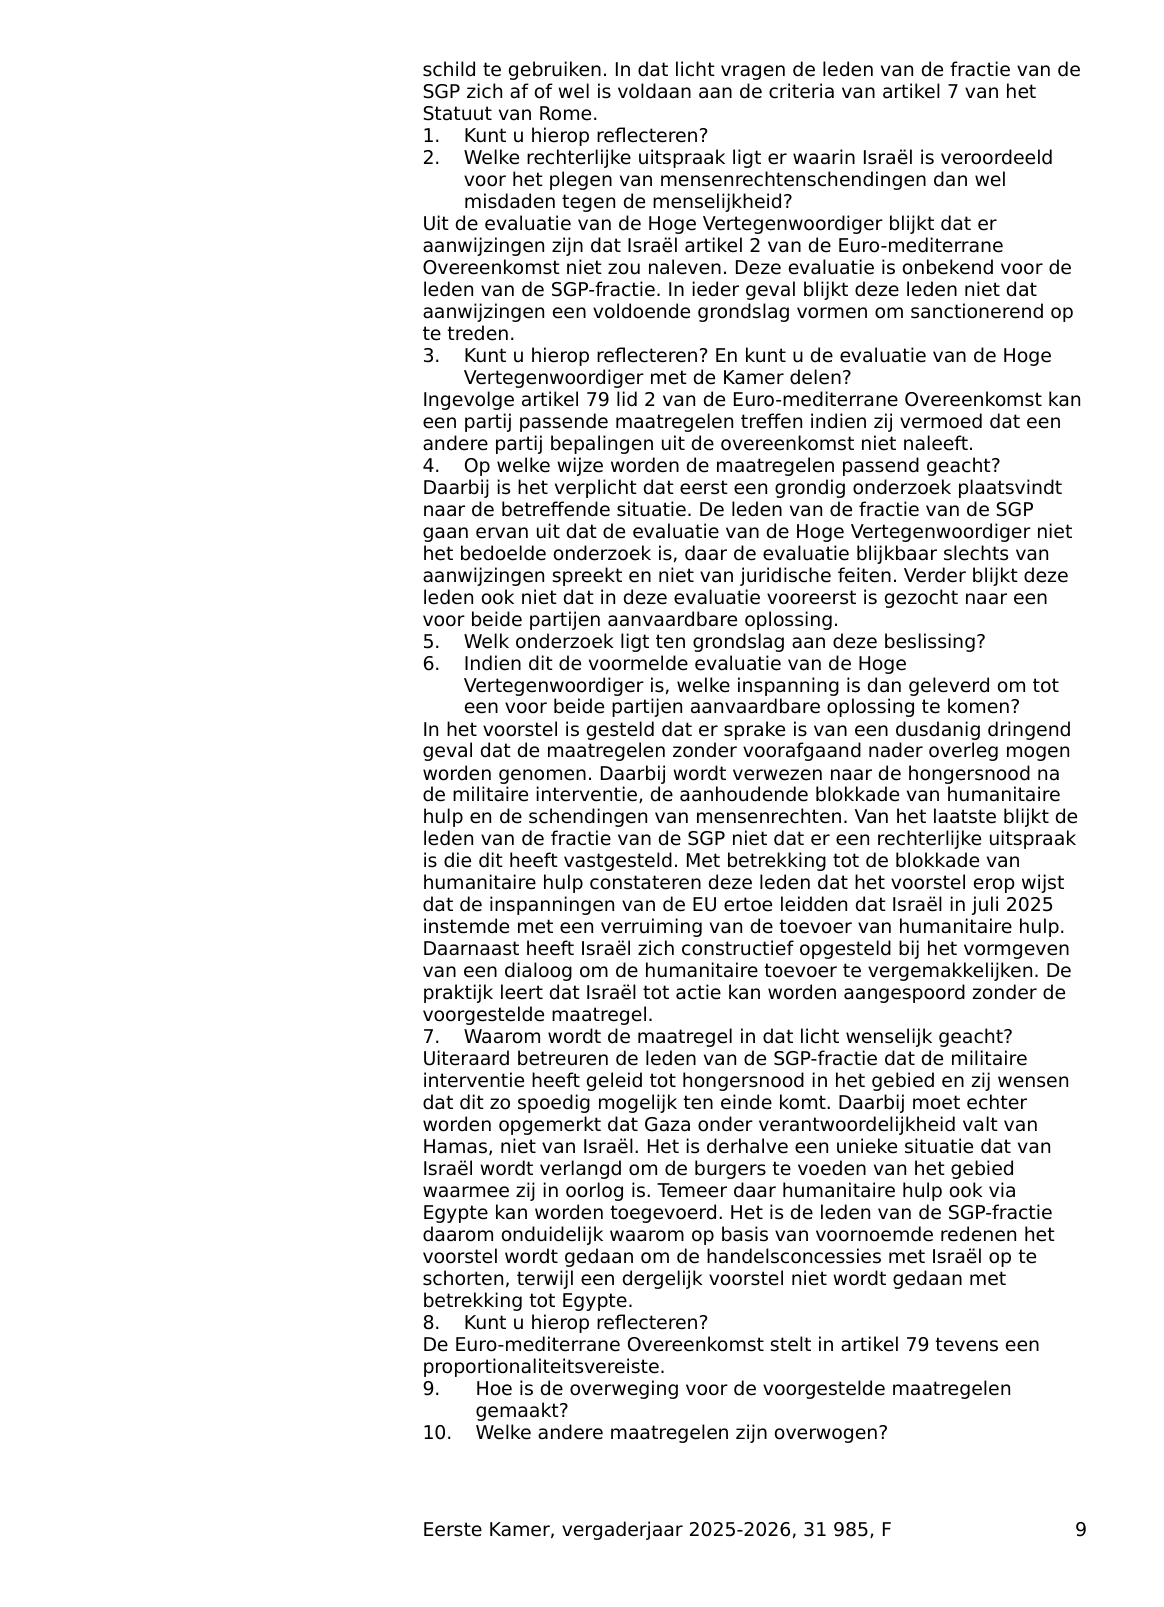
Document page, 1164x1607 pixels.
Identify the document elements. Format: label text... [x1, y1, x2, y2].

text 10. Welke andere maatregelen zijn overwogen? [422, 1422, 1087, 1444]
text 1. Kunt u hierop reflecteren? [422, 125, 1087, 147]
text 2. Welke rechterlijke uitspraak ligt er waarin Israël is veroordeeld voor het plegen van mensenrechtenschendingen dan wel misdaden tegen de menselijkheid? [422, 147, 1087, 213]
text Ingevolge artikel 79 lid 2 van de Euro-mediterrane Overeenkomst kan een partij passende maatregelen treffen indien zij vermoed dat een andere partij bepalingen uit de overeenkomst niet naleeft. [422, 389, 1087, 455]
text schild te gebruiken. In dat licht vragen de leden van de fractie van de SGP zich af of wel is voldaan aan de criteria van artikel 7 van het Statuut van Rome. [422, 59, 1087, 125]
text 8. Kunt u hierop reflecteren? [422, 1312, 1087, 1334]
text De Euro-mediterrane Overeenkomst stelt in artikel 79 tevens een proportionaliteitsvereiste. [422, 1334, 1087, 1378]
text 9. Hoe is de overweging voor de voorgestelde maatregelen gemaakt? [422, 1378, 1087, 1422]
text Uit de evaluatie van de Hoge Vertegenwoordiger blijkt dat er aanwijzingen zijn dat Israël artikel 2 van de Euro-mediterrane Overeenkomst niet zou naleven. Deze evaluatie is onbekend voor de leden van de SGP-fractie. In ieder geval blijkt deze leden niet dat aanwijzingen een voldoende grondslag vormen om sanctionerend op te treden. [422, 213, 1087, 345]
text 6. Indien dit de voormelde evaluatie van de Hoge Vertegenwoordiger is, welke inspanning is dan geleverd om tot een voor beide partijen aanvaardbare oplossing te komen? [422, 652, 1087, 718]
text 4. Op welke wijze worden de maatregelen passend geacht? [422, 455, 1087, 477]
text 3. Kunt u hierop reflecteren? En kunt u de evaluatie van de Hoge Vertegenwoordiger met de Kamer delen? [422, 345, 1087, 389]
text In het voorstel is gesteld dat er sprake is van een dusdanig dringend geval dat de maatregelen zonder voorafgaand nader overleg mogen worden genomen. Daarbij wordt verwezen naar de hongersnood na de militaire interventie, de aanhoudende blokkade van humanitaire hulp en de schendingen van mensenrechten. Van het laatste blijkt de leden van de fractie van de SGP niet dat er een rechterlijke uitspraak is die dit heeft vastgesteld. Met betrekking tot de blokkade van humanitaire hulp constateren deze leden dat het voorstel erop wijst dat de inspanningen van de EU ertoe leidden dat Israël in juli 2025 instemde met een verruiming van de toevoer van humanitaire hulp. Daarnaast heeft Israël zich constructief opgesteld bij het vormgeven van een dialoog om de humanitaire toevoer te vergemakkelijken. De praktijk leert dat Israël tot actie kan worden aangespoord zonder de voorgestelde maatregel. [422, 718, 1087, 1026]
text Daarbij is het verplicht dat eerst een grondig onderzoek plaatsvindt naar de betreffende situatie. De leden van de fractie van de SGP gaan ervan uit dat de evaluatie van de Hoge Vertegenwoordiger niet het bedoelde onderzoek is, daar de evaluatie blijkbaar slechts van aanwijzingen spreekt en niet van juridische feiten. Verder blijkt deze leden ook niet dat in deze evaluatie vooreerst is gezocht naar een voor beide partijen aanvaardbare oplossing. [422, 477, 1087, 631]
text Uiteraard betreuren de leden van de SGP-fractie dat de militaire interventie heeft geleid tot hongersnood in het gebied en zij wensen dat dit zo spoedig mogelijk ten einde komt. Daarbij moet echter worden opgemerkt dat Gaza onder verantwoordelijkheid valt van Hamas, niet van Israël. Het is derhalve een unieke situatie dat van Israël wordt verlangd om de burgers te voeden van het gebied waarmee zij in oorlog is. Temeer daar humanitaire hulp ook via Egypte kan worden toegevoerd. Het is de leden van de SGP-fractie daarom onduidelijk waarom op basis van voornoemde redenen het voorstel wordt gedaan om de handelsconcessies met Israël op te schorten, terwijl een dergelijk voorstel niet wordt gedaan met betrekking tot Egypte. [422, 1048, 1087, 1312]
text 7. Waarom wordt de maatregel in dat licht wenselijk geacht? [422, 1026, 1087, 1048]
text 5. Welk onderzoek ligt ten grondslag aan deze beslissing? [422, 631, 1087, 652]
